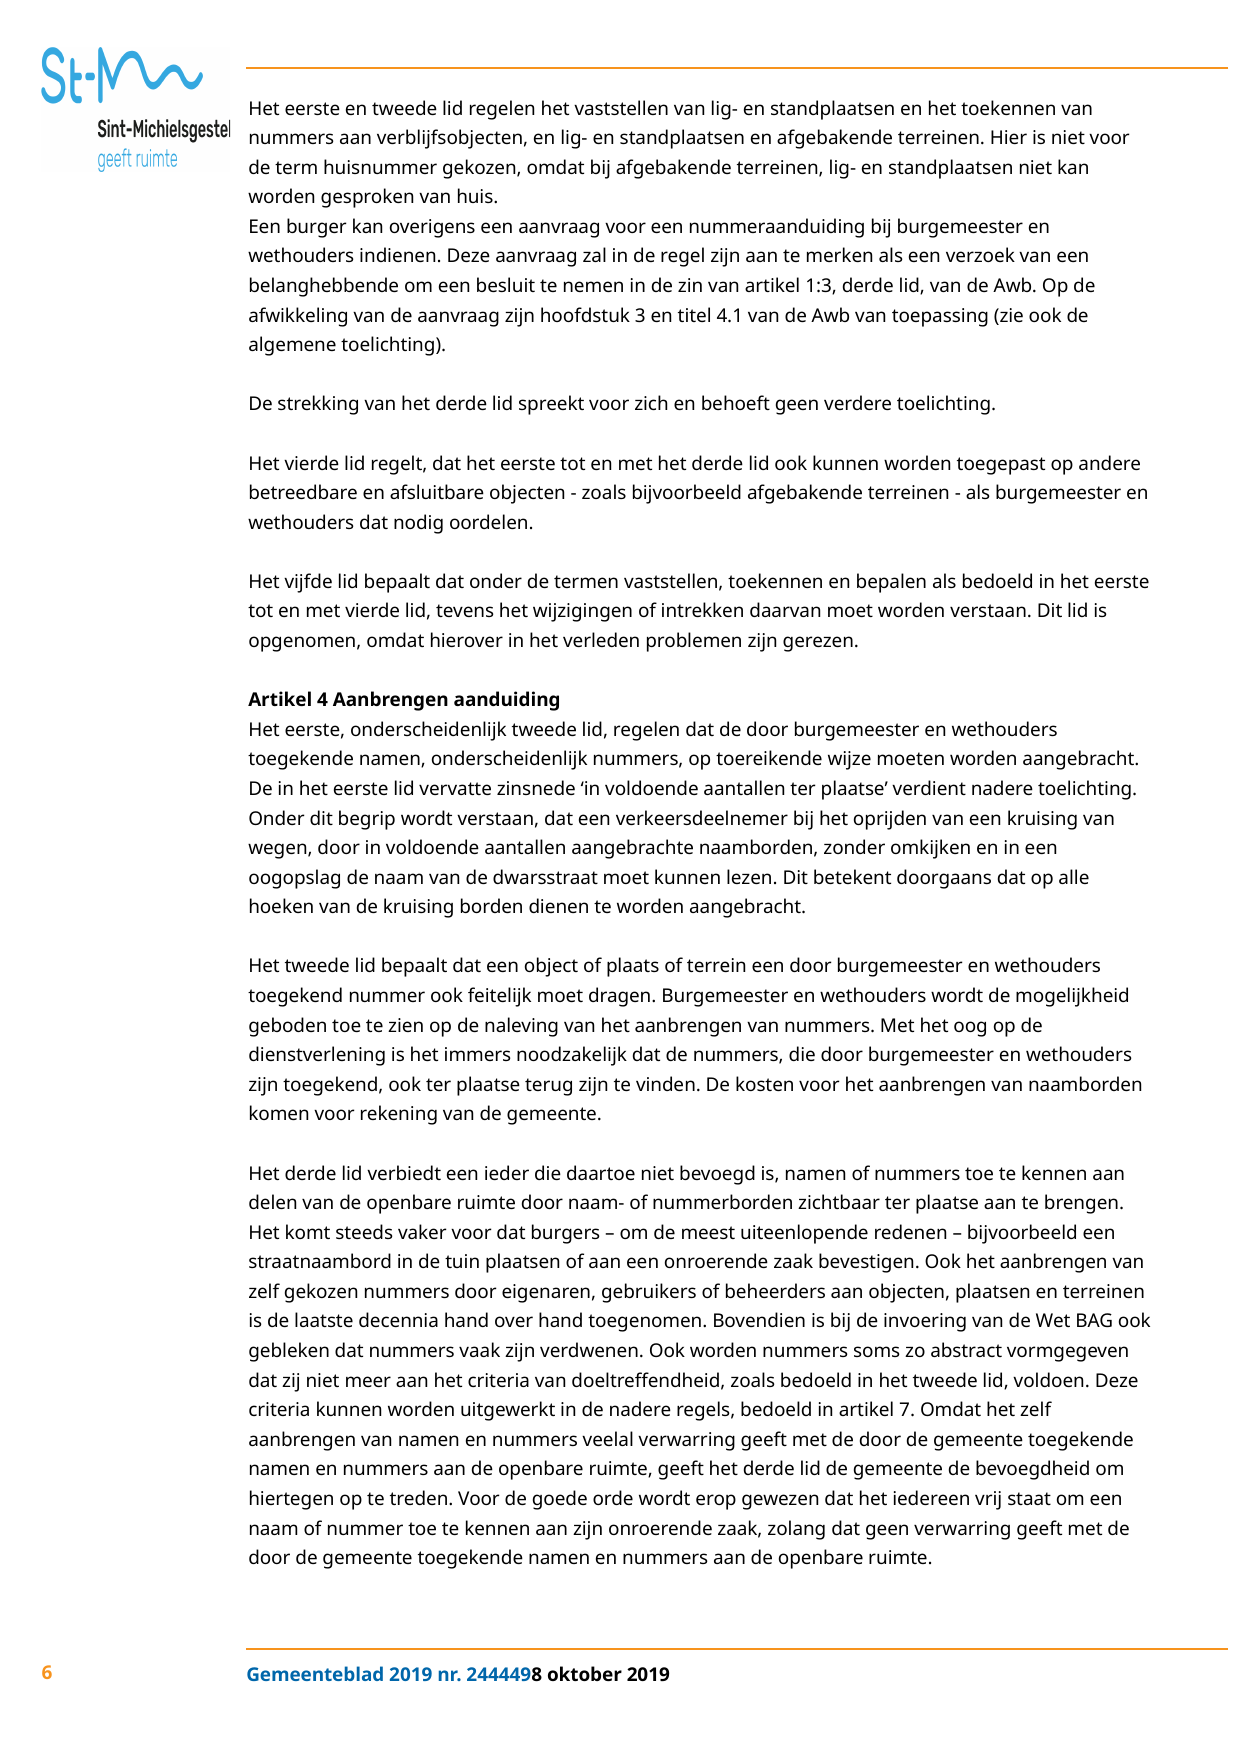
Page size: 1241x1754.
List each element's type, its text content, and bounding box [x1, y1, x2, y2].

text Het eerste en tweede lid regelen het vaststellen van lig- en standplaatsen en het toekennen van nummers aan verblijfsobjecten, en lig- en standplaatsen en afgebakende terreinen. Hier is niet voor de term huisnummer gekozen, omdat bij afgebakende terreinen, lig- en standplaatsen niet kan worden gesproken van huis. [248, 95, 1152, 209]
text De strekking van het derde lid spreekt voor zich en behoeft geen verdere toelichting. [248, 391, 1152, 416]
text Artikel 4 Aanbrengen aanduiding [248, 686, 1152, 712]
text Het vierde lid regelt, dat het eerste tot en met het derde lid ook kunnen worden toegepast op andere betreedbare en afsluitbare objecten - zoals bijvoorbeeld afgebakende terreinen - als burgemeester en wethouders dat nodig oordelen. [248, 450, 1152, 535]
text Het derde lid verbiedt een ieder die daartoe niet bevoegd is, namen of nummers toe te kennen aan delen van de openbare ruimte door naam- of nummerborden zichtbaar ter plaatse aan te brengen. Het komt steeds vaker voor dat burgers – om de meest uiteenlopende redenen – bijvoorbeeld een straatnaambord in de tuin plaatsen of aan een onroerende zaak bevestigen. Ook het aanbrengen van zelf gekozen nummers door eigenaren, gebruikers of beheerders aan objecten, plaatsen en terreinen is de laatste decennia hand over hand toegenomen. Bovendien is bij de invoering van de Wet BAG ook gebleken dat nummers vaak zijn verdwenen. Ook worden nummers soms zo abstract vormgegeven dat zij niet meer aan het criteria van doeltreffendheid, zoals bedoeld in het tweede lid, voldoen. Deze criteria kunnen worden uitgewerkt in de nadere regels, bedoeld in artikel 7. Omdat het zelf aanbrengen van namen en nummers veelal verwarring geeft met de door de gemeente toegekende namen en nummers aan de openbare ruimte, geeft het derde lid de gemeente de bevoegdheid om hiertegen op te treden. Voor de goede orde wordt erop gewezen dat het iedereen vrij staat om een naam of nummer toe te kennen aan zijn onroerende zaak, zolang dat geen verwarring geeft met de door de gemeente toegekende namen en nummers aan de openbare ruimte. [248, 1160, 1152, 1570]
text Het tweede lid bepaalt dat een object of plaats of terrein een door burgemeester en wethouders toegekend nummer ook feitelijk moet dragen. Burgemeester en wethouders wordt de mogelijkheid geboden toe te zien op de naleving van het aanbrengen van nummers. Met het oog op de dienstverlening is het immers noodzakelijk dat de nummers, die door burgemeester en wethouders zijn toegekend, ook ter plaatse terug zijn te vinden. De kosten voor het aanbrengen van naamborden komen voor rekening van de gemeente. [248, 953, 1152, 1126]
text Een burger kan overigens een aanvraag voor een nummeraanduiding bij burgemeester en wethouders indienen. Deze aanvraag zal in de regel zijn aan te merken als een verzoek van een belanghebbende om een besluit te nemen in de zin van artikel 1:3, derde lid, van de Awb. Op de afwikkeling van de aanvraag zijn hoofdstuk 3 en titel 4.1 van de Awb van toepassing (zie ook de algemene toelichting). [248, 213, 1152, 357]
picture [41, 47, 231, 172]
text Het eerste, onderscheidenlijk tweede lid, regelen dat de door burgemeester en wethouders toegekende namen, onderscheidenlijk nummers, op toereikende wijze moeten worden aangebracht. De in het eerste lid vervatte zinsnede ‘in voldoende aantallen ter plaatse’ verdient nadere toelichting. Onder dit begrip wordt verstaan, dat een verkeersdeelnemer bij het oprijden van een kruising van wegen, door in voldoende aantallen aangebrachte naamborden, zonder omkijken en in een oogopslag de naam van de dwarsstraat moet kunnen lezen. Dit betekent doorgaans dat op alle hoeken van de kruising borden dienen te worden aangebracht. [248, 716, 1152, 919]
text Het vijfde lid bepaalt dat onder de termen vaststellen, toekennen en bepalen als bedoeld in het eerste tot en met vierde lid, tevens het wijzigingen of intrekken daarvan moet worden verstaan. Dit lid is opgenomen, omdat hierover in het verleden problemen zijn gerezen. [248, 568, 1152, 653]
